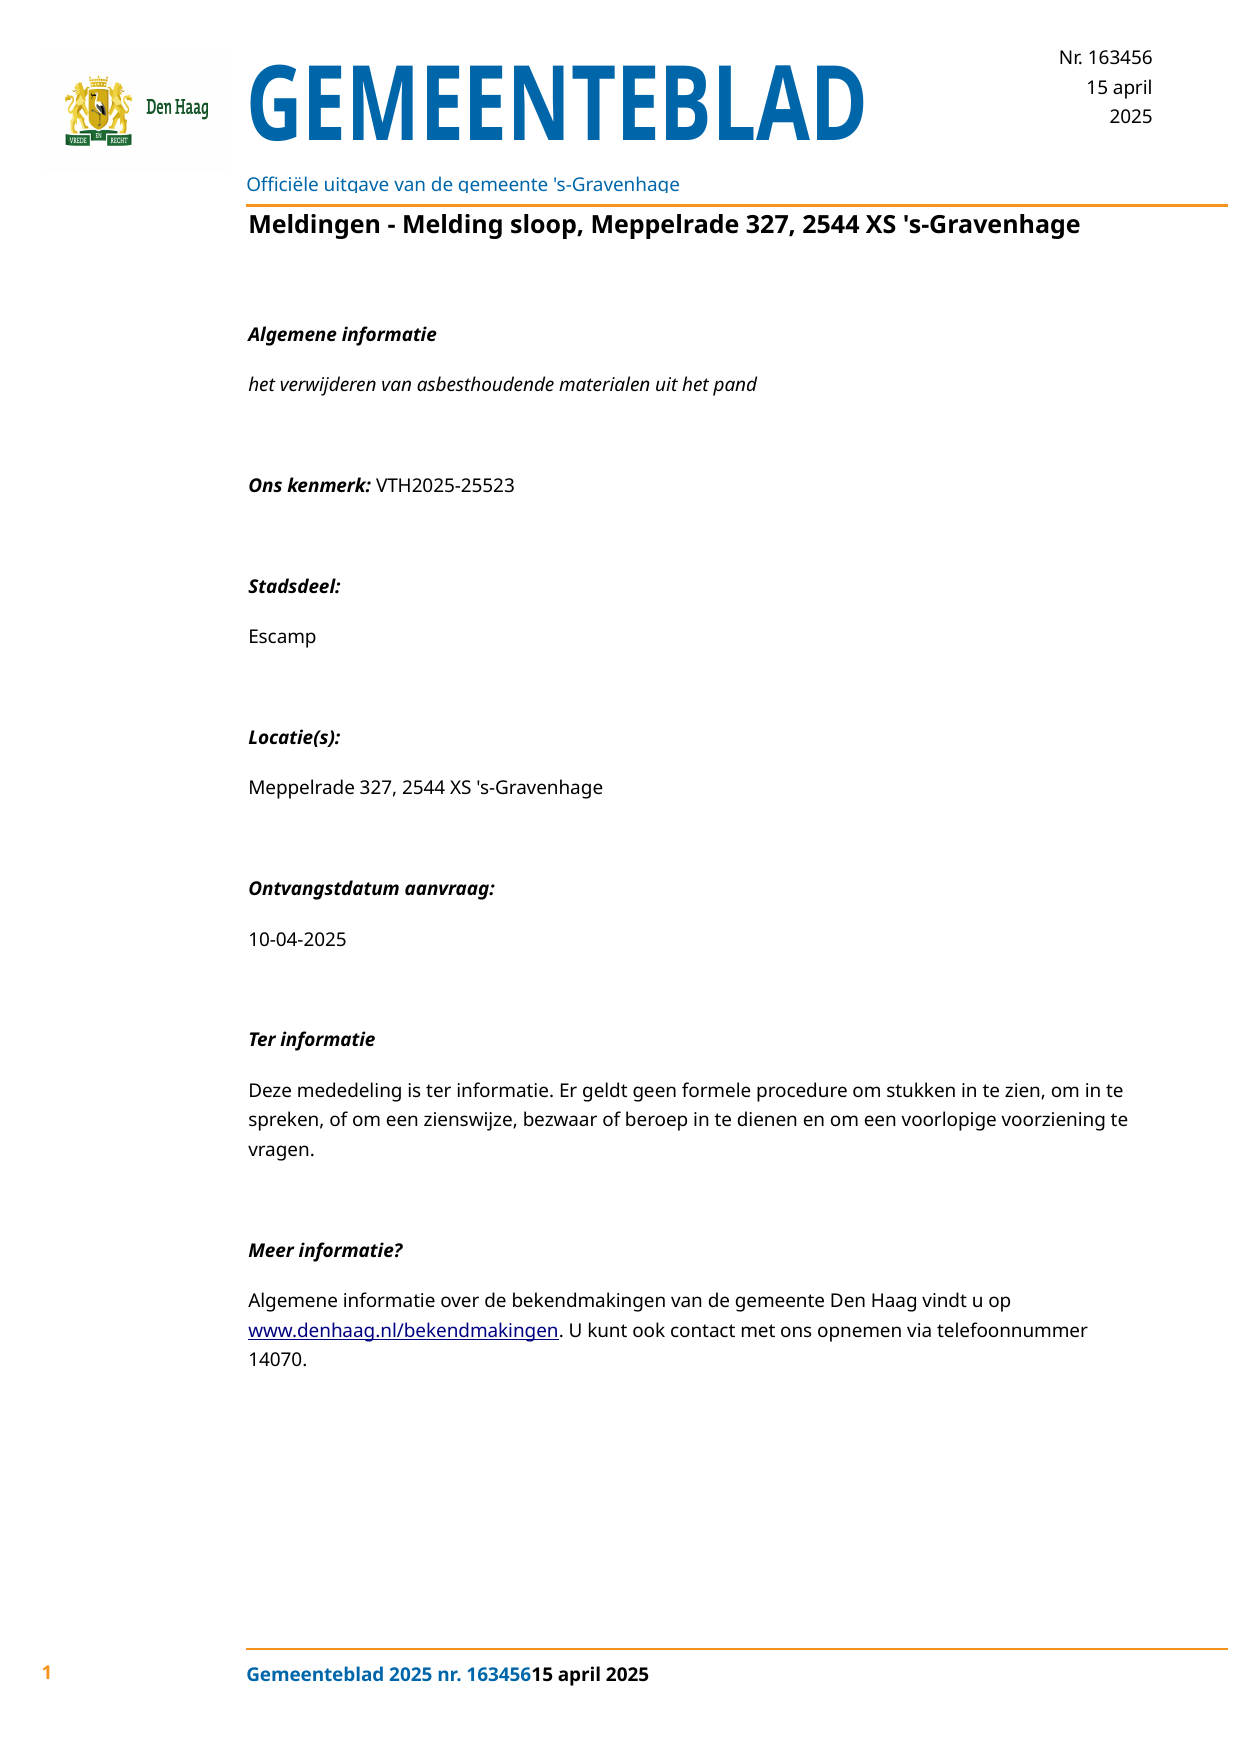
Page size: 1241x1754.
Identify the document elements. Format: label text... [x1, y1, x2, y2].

text Meer informatie? [248, 1237, 1152, 1263]
text Escamp [248, 623, 1152, 649]
picture [41, 47, 231, 172]
text Algemene informatie over de bekendmakingen van de gemeente Den Haag vindt u op www.denhaag.nl/bekendmakingen. U kunt ook contact met ons opnemen via telefoonnummer 14070. [248, 1287, 1152, 1372]
text Algemene informatie [248, 321, 1152, 346]
text Deze mededeling is ter informatie. Er geldt geen formele procedure om stukken in te zien, om in te spreken, of om een zienswijze, bezwaar of beroep in te dienen en om een voorlopige voorziening te vragen. [248, 1077, 1152, 1162]
text Meldingen - Melding sloop, Meppelrade 327, 2544 XS 's-Gravenhage [248, 207, 1152, 241]
text 10-04-2025 [248, 926, 1152, 951]
text Ontvangstdatum aanvraag: [248, 875, 1152, 901]
text Locatie(s): [248, 724, 1152, 750]
text Ter informatie [248, 1027, 1152, 1052]
text Stadsdeel: [248, 573, 1152, 598]
text Meppelrade 327, 2544 XS 's-Gravenhage [248, 774, 1152, 800]
text Ons kenmerk: VTH2025-25523 [248, 472, 1152, 498]
text het verwijderen van asbesthoudende materialen uit het pand [248, 371, 1152, 397]
